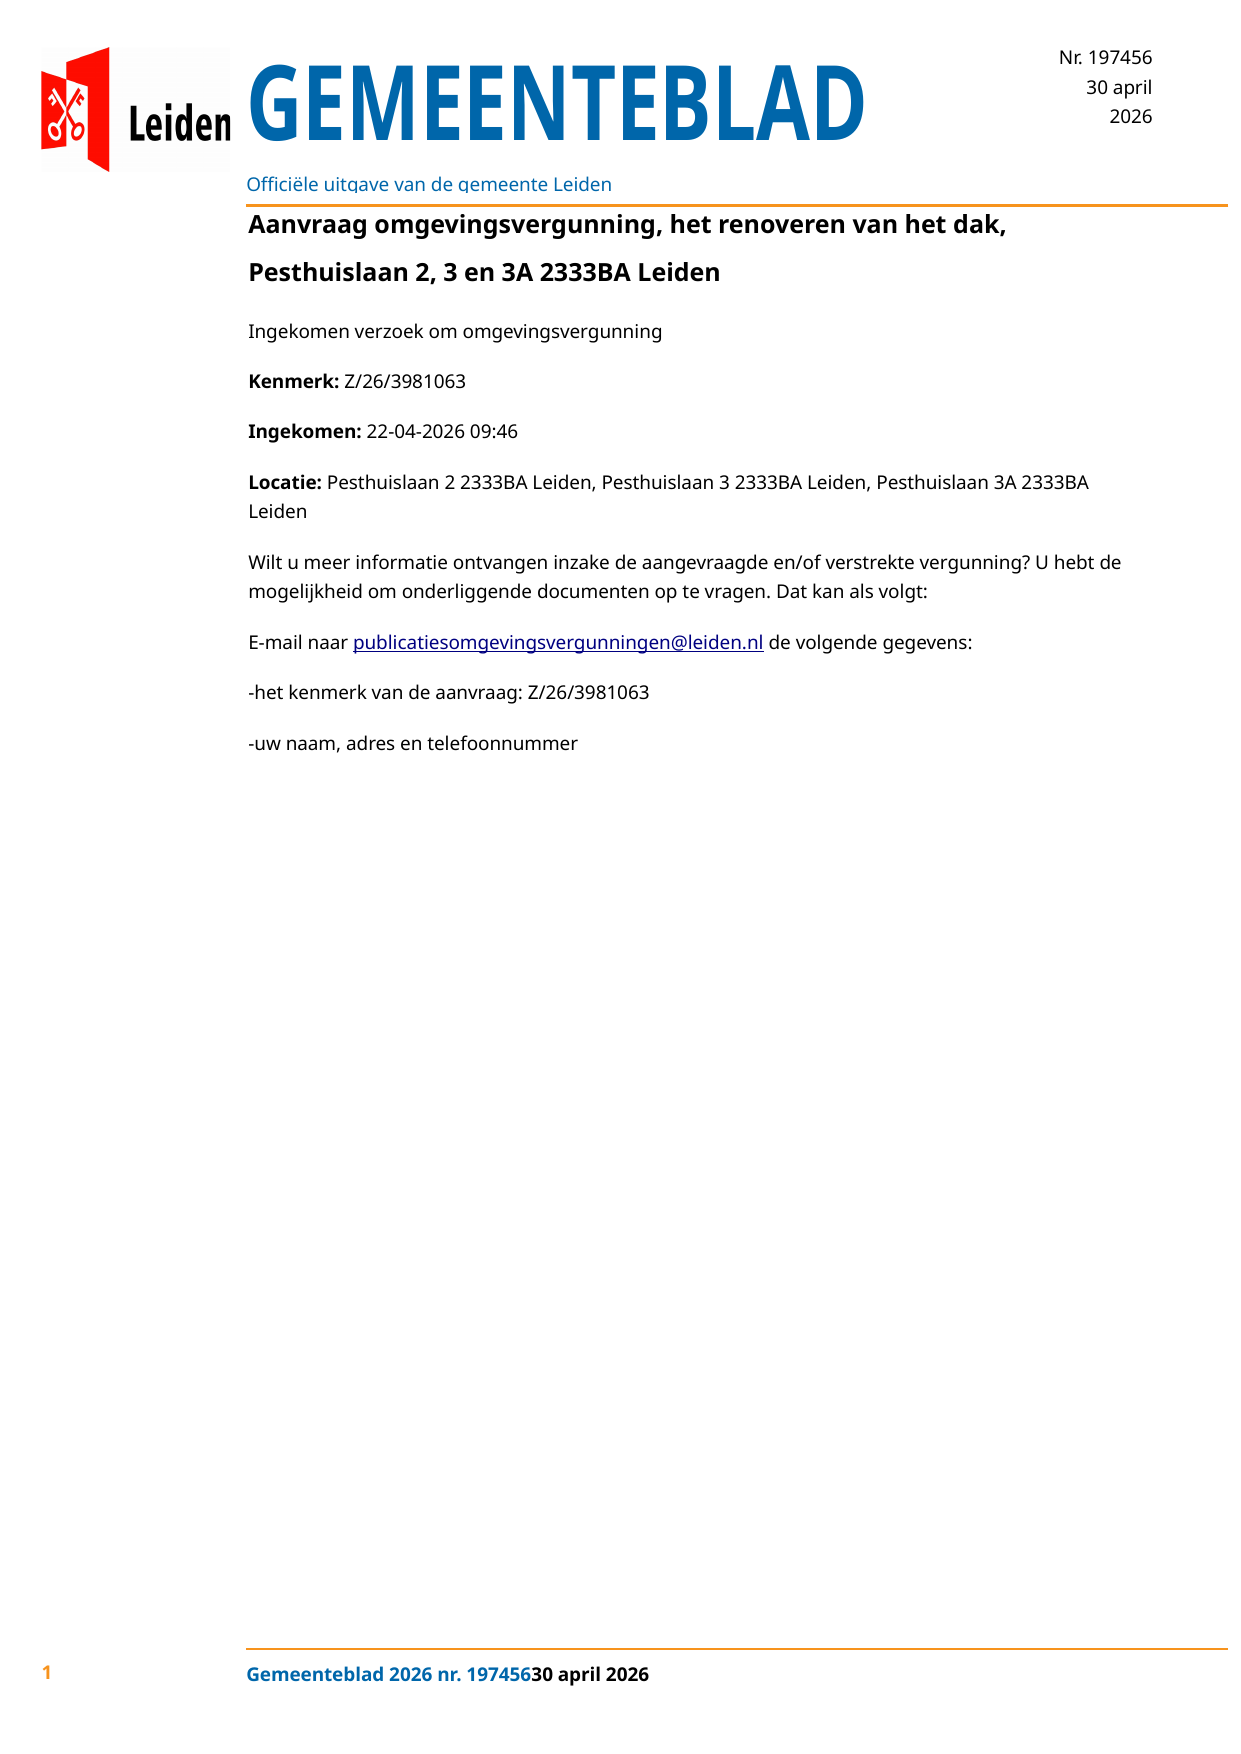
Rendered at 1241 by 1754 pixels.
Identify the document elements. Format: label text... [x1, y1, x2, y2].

picture [41, 47, 231, 172]
text Kenmerk: Z/26/3981063 [248, 368, 1152, 394]
text Wilt u meer informatie ontvangen inzake de aangevraagde en/of verstrekte vergunning? U hebt de mogelijkheid om onderliggende documenten op te vragen. Dat kan als volgt: [248, 549, 1152, 604]
text E-mail naar publicatiesomgevingsvergunningen@leiden.nl de volgende gegevens: [248, 629, 1152, 655]
text -uw naam, adres en telefoonnummer [248, 730, 1152, 756]
text -het kenmerk van de aanvraag: Z/26/3981063 [248, 679, 1152, 705]
text Locatie: Pesthuislaan 2 2333BA Leiden, Pesthuislaan 3 2333BA Leiden, Pesthuislaan 3A 2333BA Leiden [248, 469, 1152, 524]
text Ingekomen: 22-04-2026 09:46 [248, 419, 1152, 444]
text Aanvraag omgevingsvergunning, het renoveren van het dak, Pesthuislaan 2, 3 en 3A 2333BA Leiden [248, 207, 1152, 288]
text Ingekomen verzoek om omgevingsvergunning [248, 318, 1152, 344]
